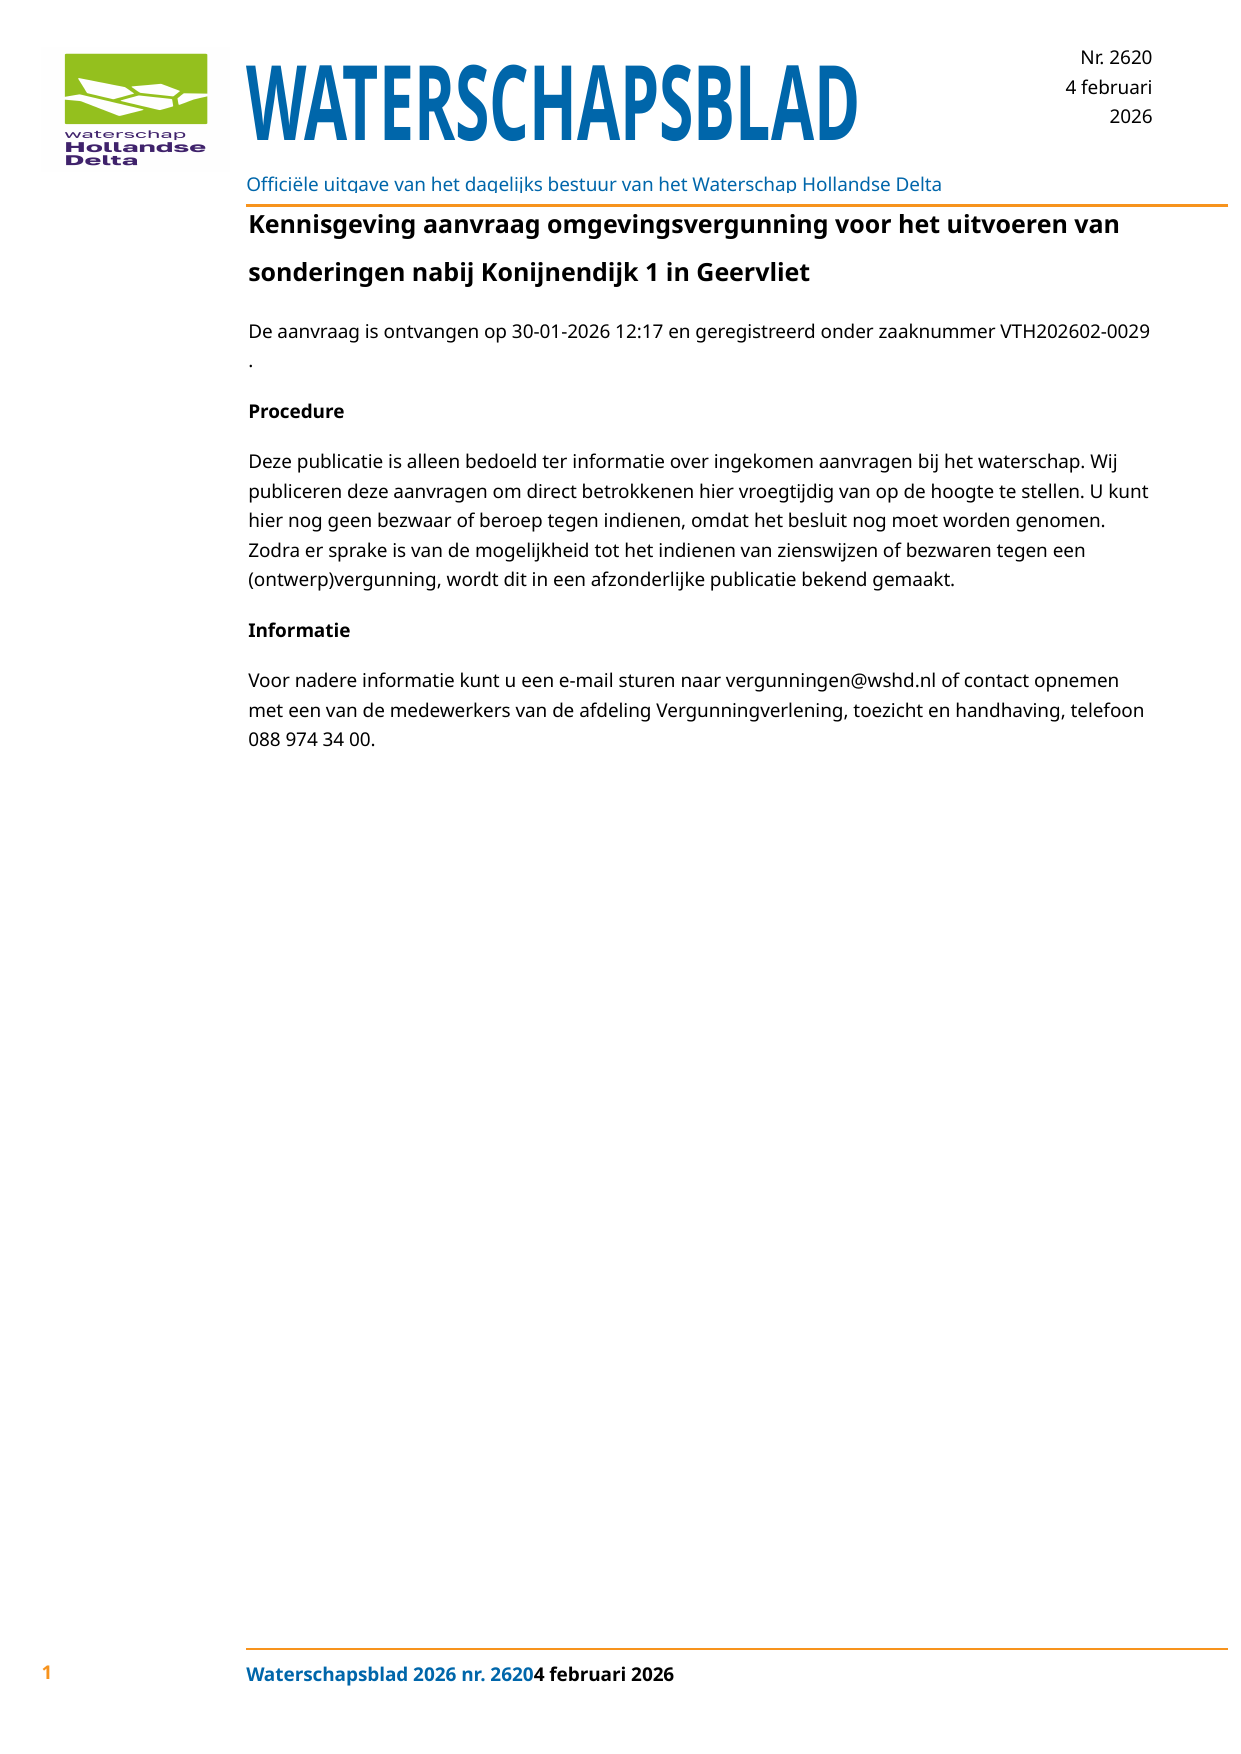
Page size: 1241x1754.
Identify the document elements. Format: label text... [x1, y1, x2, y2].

text Deze publicatie is alleen bedoeld ter informatie over ingekomen aanvragen bij het waterschap. Wij publiceren deze aanvragen om direct betrokkenen hier vroegtijdig van op de hoogte te stellen. U kunt hier nog geen bezwaar of beroep tegen indienen, omdat het besluit nog moet worden genomen. Zodra er sprake is van de mogelijkheid tot het indienen van zienswijzen of bezwaren tegen een (ontwerp)vergunning, wordt dit in een afzonderlijke publicatie bekend gemaakt. [248, 448, 1152, 592]
text Procedure [248, 398, 1152, 424]
text De aanvraag is ontvangen op 30-01-2026 12:17 en geregistreerd onder zaaknummer VTH202602-0029 . [248, 318, 1152, 373]
text Voor nadere informatie kunt u een e-mail sturen naar vergunningen@wshd.nl of contact opnemen met een van de medewerkers van de afdeling Vergunningverlening, toezicht en handhaving, telefoon 088 974 34 00. [248, 667, 1152, 752]
picture [41, 47, 231, 172]
text Informatie [248, 617, 1152, 643]
text Kennisgeving aanvraag omgevingsvergunning voor het uitvoeren van sonderingen nabij Konijnendijk 1 in Geervliet [248, 207, 1152, 288]
